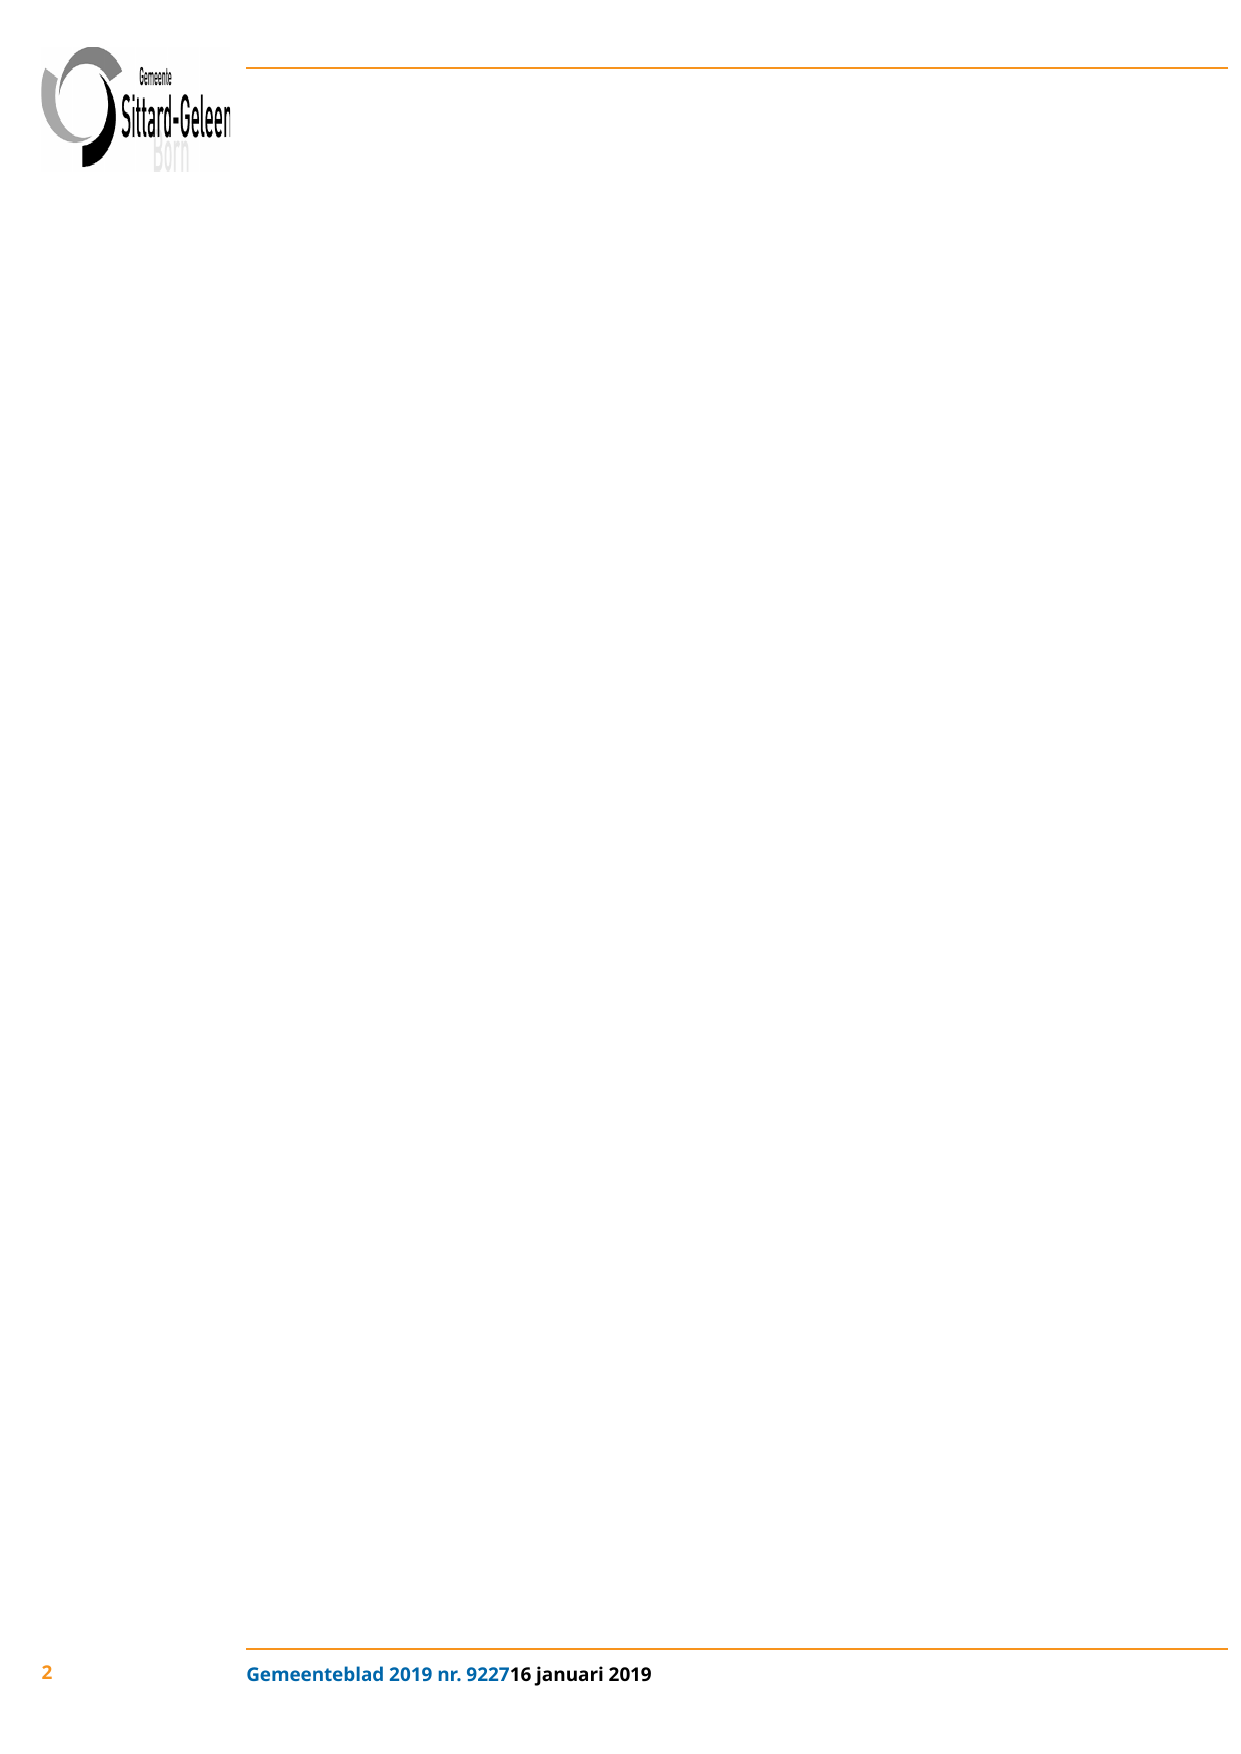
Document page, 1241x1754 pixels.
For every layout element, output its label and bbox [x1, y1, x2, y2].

picture [41, 47, 231, 172]
